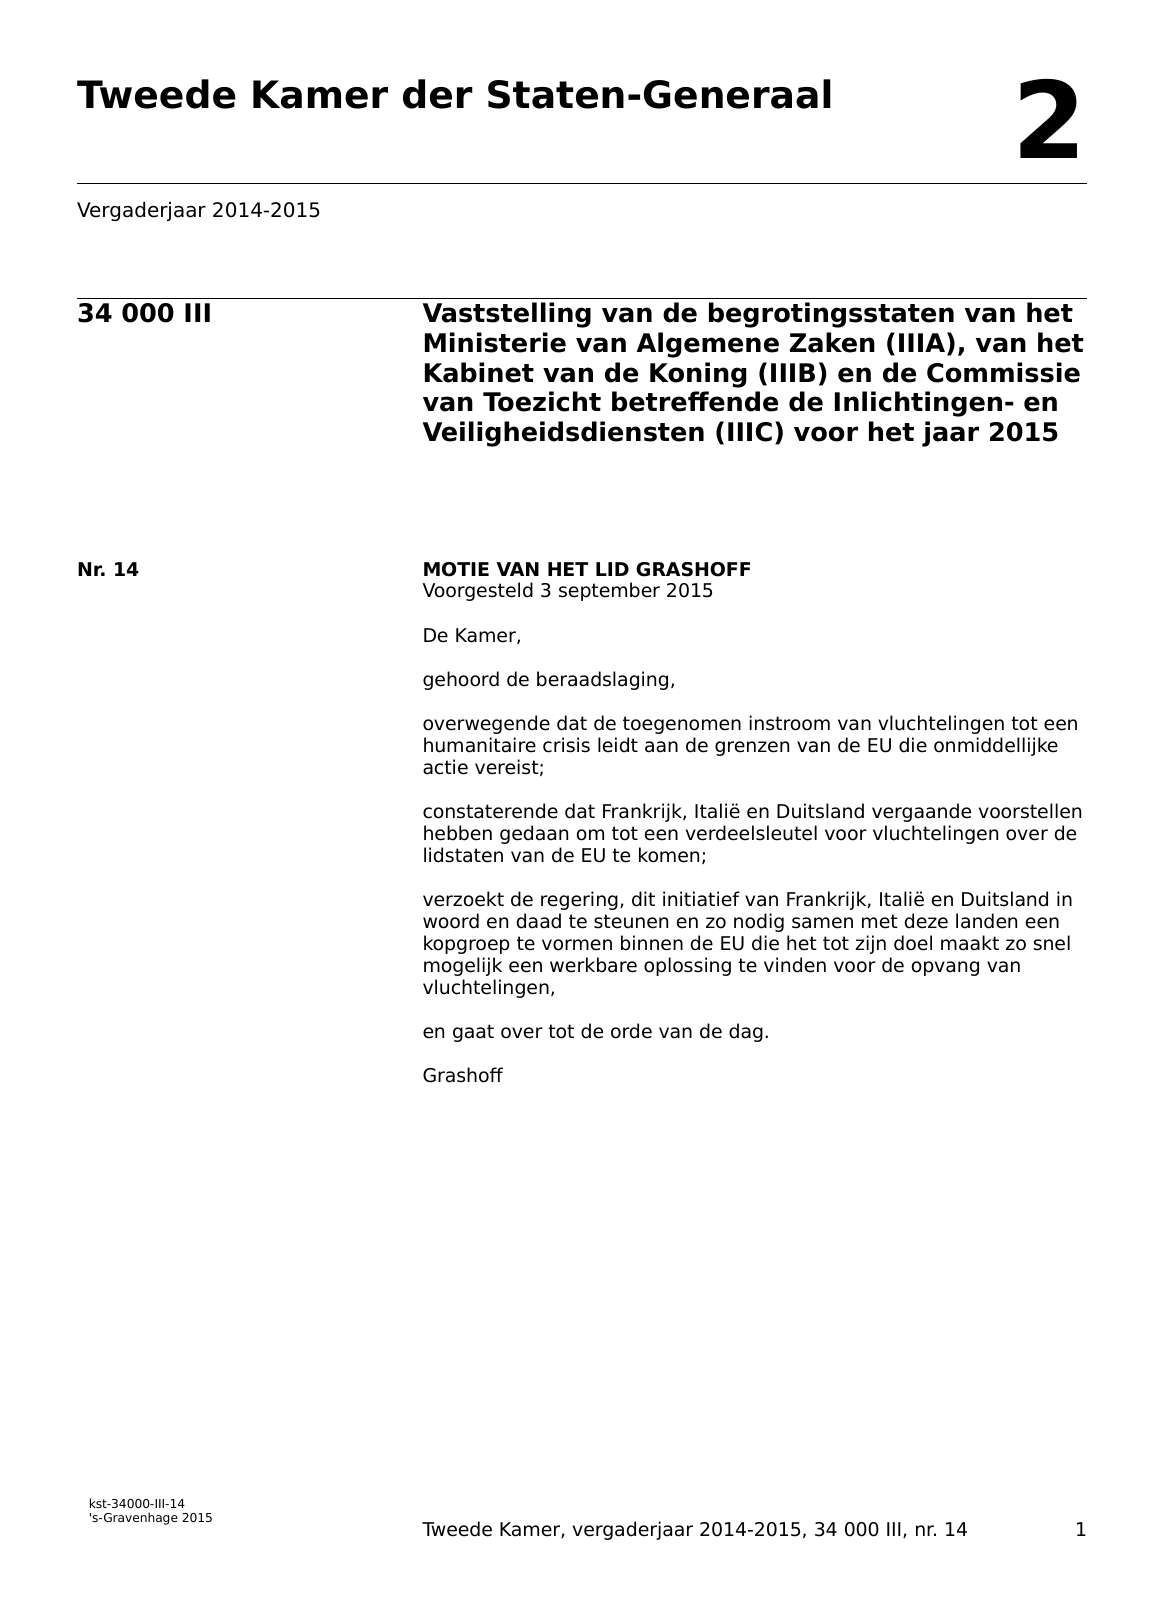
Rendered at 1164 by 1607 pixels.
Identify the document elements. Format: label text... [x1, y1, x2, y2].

table_cell Vergaderjaar 2014-2015 [77, 184, 1087, 298]
text Voorgesteld 3 september 2015 [422, 580, 1087, 602]
table_header Tweede Kamer der Staten-Generaal [77, 59, 886, 183]
text en gaat over tot de orde van de dag. [422, 1021, 1087, 1043]
text gehoord de beraadslaging, [422, 669, 1087, 691]
text De Kamer, [422, 624, 1087, 647]
text constaterende dat Frankrijk, Italië en Duitsland vergaande voorstellen hebben gedaan om tot een verdeelsleutel voor vluchtelingen over de lidstaten van de EU te komen; [422, 801, 1087, 867]
text kst-34000-III-14 [88, 1497, 323, 1511]
subtitle 34 000 III Vaststelling van de begrotingsstaten van het Ministerie van Algemene Zaken (IIIA), van het Kabinet van de Koning (IIIB) en de Commissie van Toezicht betreffende de Inlichtingen- en Veiligheidsdiensten (IIIC) voor het jaar 2015 [77, 299, 1087, 447]
text verzoekt de regering, dit initiatief van Frankrijk, Italië en Duitsland in woord en daad te steunen en zo nodig samen met deze landen een kopgroep te vormen binnen de EU die het tot zijn doel maakt zo snel mogelijk een werkbare oplossing te vinden voor de opvang van vluchtelingen, [422, 889, 1087, 999]
text 's-Gravenhage 2015 [88, 1511, 323, 1525]
table_header 2 [886, 59, 1087, 183]
text Grashoff [422, 1065, 1087, 1087]
subtitle Nr. 14 MOTIE VAN HET LID GRASHOFF [77, 558, 1087, 580]
text overwegende dat de toegenomen instroom van vluchtelingen tot een humanitaire crisis leidt aan de grenzen van de EU die onmiddellijke actie vereist; [422, 713, 1087, 779]
